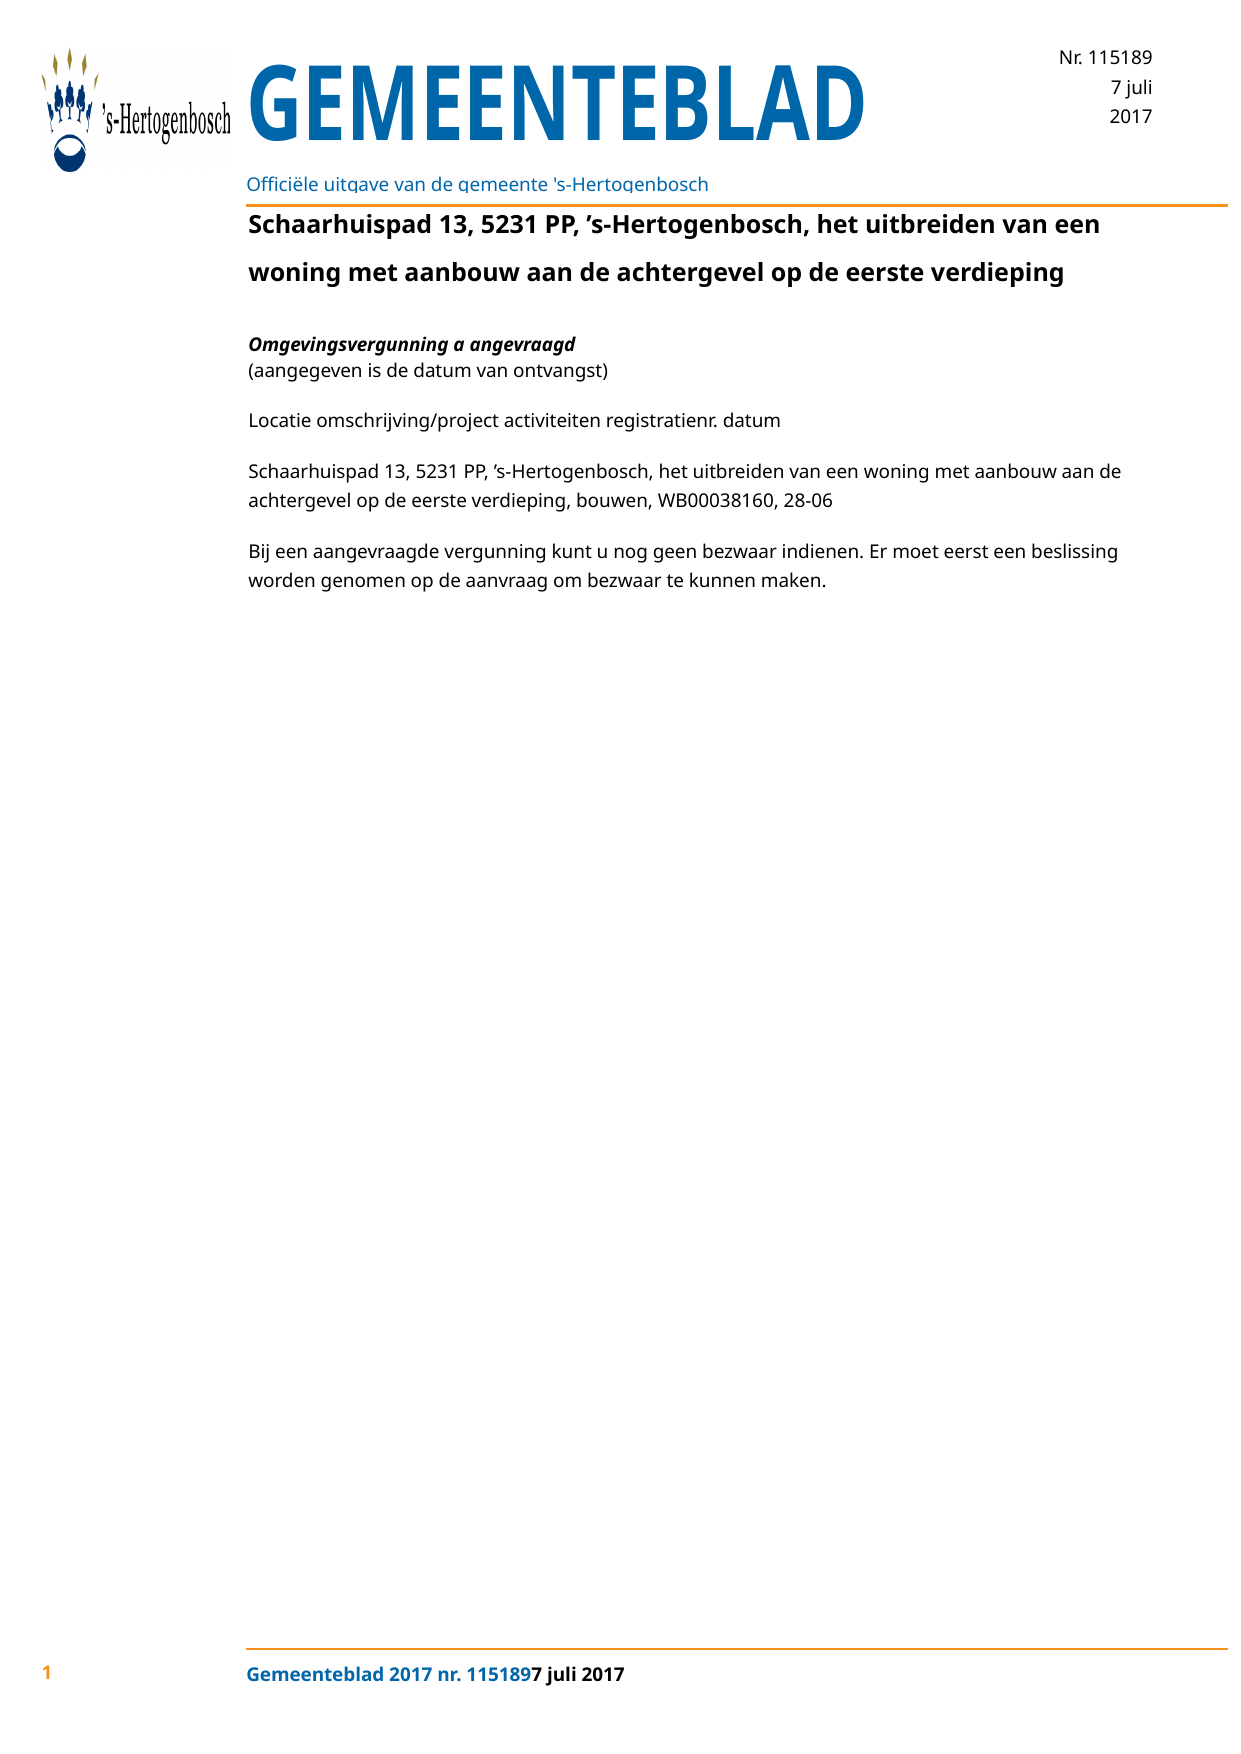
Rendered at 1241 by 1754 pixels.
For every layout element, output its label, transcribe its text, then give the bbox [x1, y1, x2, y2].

text Omgevingsvergunning a angevraagd [248, 331, 1152, 357]
text Schaarhuispad 13, 5231 PP, ’s-Hertogenbosch, het uitbreiden van een woning met aanbouw aan de achtergevel op de eerste verdieping [248, 207, 1152, 288]
text Schaarhuispad 13, 5231 PP, ’s-Hertogenbosch, het uitbreiden van een woning met aanbouw aan de achtergevel op de eerste verdieping, bouwen, WB00038160, 28-06 [248, 458, 1152, 513]
picture [41, 47, 231, 172]
text Locatie omschrijving/project activiteiten registratienr. datum [248, 408, 1152, 433]
text (aangegeven is de datum van ontvangst) [248, 357, 1152, 383]
text Bij een aangevraagde vergunning kunt u nog geen bezwaar indienen. Er moet eerst een beslissing worden genomen op de aanvraag om bezwaar te kunnen maken. [248, 538, 1152, 593]
